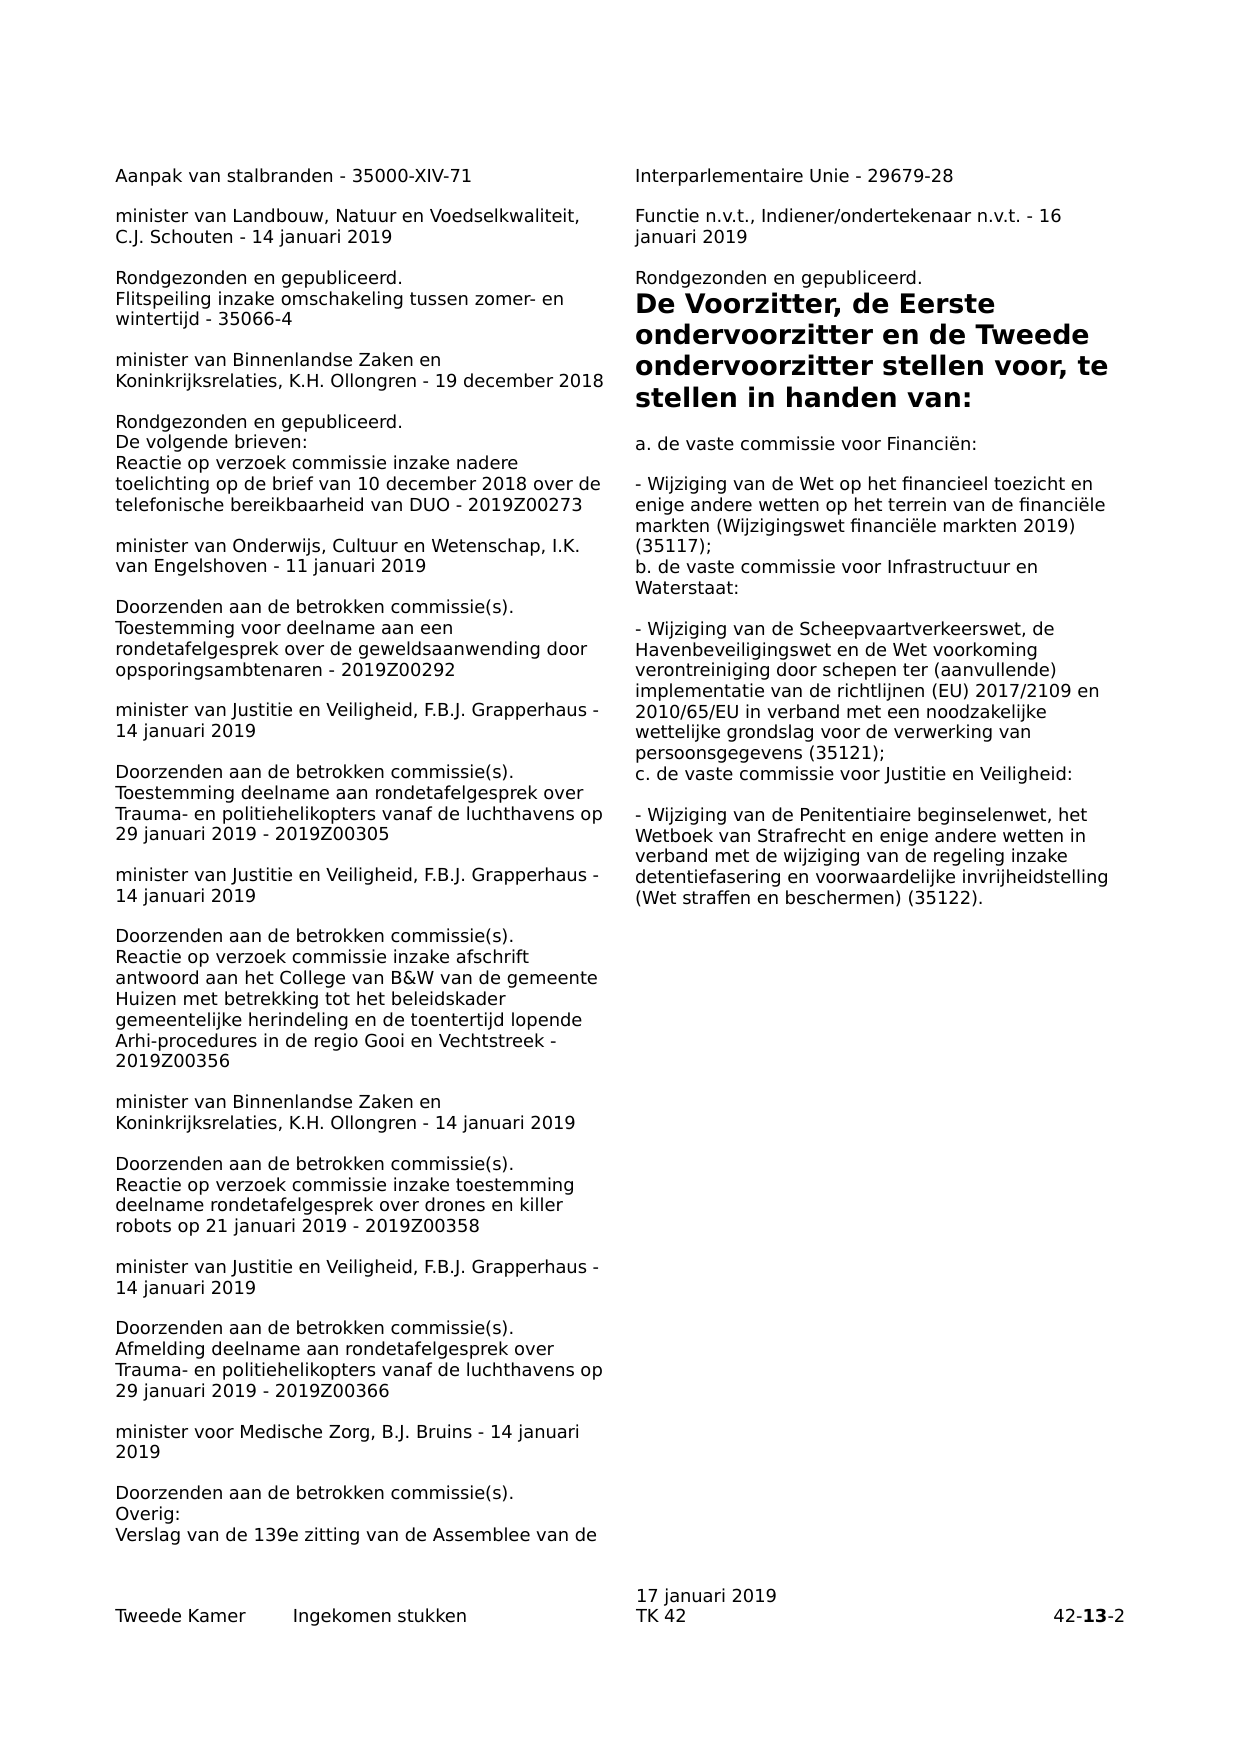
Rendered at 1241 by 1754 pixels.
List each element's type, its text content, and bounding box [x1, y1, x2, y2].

text c. de vaste commissie voor Justitie en Veiligheid: [635, 764, 1125, 785]
text Flitspeiling inzake omschakeling tussen zomer- en wintertijd - 35066-4 [115, 288, 605, 330]
text Toestemming deelname aan rondetafelgesprek over Trauma- en politiehelikopters vanaf de luchthavens op 29 januari 2019 - 2019Z00305 [115, 782, 605, 845]
text Doorzenden aan de betrokken commissie(s). [115, 597, 605, 618]
text Overig: [115, 1504, 605, 1524]
text minister van Justitie en Veiligheid, F.B.J. Grapperhaus - 14 januari 2019 [115, 1257, 605, 1298]
text Reactie op verzoek commissie inzake afschrift antwoord aan het College van B&W van de gemeente Huizen met betrekking tot het beleidskader gemeentelijke herindeling en de toentertijd lopende Arhi-procedures in de regio Gooi en Vechtstreek - 2019Z00356 [115, 947, 605, 1072]
text - Wijziging van de Wet op het financieel toezicht en enige andere wetten op het terrein van de financiële markten (Wijzigingswet financiële markten 2019) (35117); [635, 474, 1125, 557]
text a. de vaste commissie voor Financiën: [635, 433, 1125, 454]
text minister van Onderwijs, Cultuur en Wetenschap, I.K. van Engelshoven - 11 januari 2019 [115, 536, 605, 577]
text Rondgezonden en gepubliceerd. [635, 268, 1125, 288]
text Afmelding deelname aan rondetafelgesprek over Trauma- en politiehelikopters vanaf de luchthavens op 29 januari 2019 - 2019Z00366 [115, 1339, 605, 1401]
text minister van Binnenlandse Zaken en Koninkrijksrelaties, K.H. Ollongren - 14 januari 2019 [115, 1092, 605, 1133]
text Toestemming voor deelname aan een rondetafelgesprek over de geweldsaanwending door opsporingsambtenaren - 2019Z00292 [115, 618, 605, 680]
text - Wijziging van de Penitentiaire beginselenwet, het Wetboek van Strafrecht en enige andere wetten in verband met de wijziging van de regeling inzake detentiefasering en voorwaardelijke invrijheidstelling (Wet straffen en beschermen) (35122). [635, 805, 1125, 908]
text Doorzenden aan de betrokken commissie(s). [115, 926, 605, 947]
text minister van Justitie en Veiligheid, F.B.J. Grapperhaus - 14 januari 2019 [115, 700, 605, 742]
text b. de vaste commissie voor Infrastructuur en Waterstaat: [635, 557, 1125, 599]
text Verslag van de 139e zitting van de Assemblee van de [115, 1524, 605, 1545]
text Reactie op verzoek commissie inzake toestemming deelname rondetafelgesprek over drones en killer robots op 21 januari 2019 - 2019Z00358 [115, 1174, 605, 1237]
text minister van Justitie en Veiligheid, F.B.J. Grapperhaus - 14 januari 2019 [115, 865, 605, 906]
title De Voorzitter, de Eerste ondervoorzitter en de Tweede ondervoorzitter stellen voor, te stellen in handen van: [635, 288, 1125, 413]
text Doorzenden aan de betrokken commissie(s). [115, 1318, 605, 1339]
text Doorzenden aan de betrokken commissie(s). [115, 1153, 605, 1174]
text Interparlementaire Unie - 29679-28 [635, 165, 1125, 186]
text Reactie op verzoek commissie inzake nadere toelichting op de brief van 10 december 2018 over de telefonische bereikbaarheid van DUO - 2019Z00273 [115, 453, 605, 516]
text Rondgezonden en gepubliceerd. [115, 268, 605, 288]
text minister voor Medische Zorg, B.J. Bruins - 14 januari 2019 [115, 1421, 605, 1463]
text Functie n.v.t., Indiener/ondertekenaar n.v.t. - 16 januari 2019 [635, 206, 1125, 248]
text Doorzenden aan de betrokken commissie(s). [115, 762, 605, 782]
text Rondgezonden en gepubliceerd. [115, 411, 605, 432]
text De volgende brieven: [115, 432, 605, 453]
text Aanpak van stalbranden - 35000-XIV-71 [115, 165, 605, 186]
text minister van Landbouw, Natuur en Voedselkwaliteit, C.J. Schouten - 14 januari 2019 [115, 206, 605, 248]
text minister van Binnenlandse Zaken en Koninkrijksrelaties, K.H. Ollongren - 19 december 2018 [115, 350, 605, 391]
text - Wijziging van de Scheepvaartverkeerswet, de Havenbeveiligingswet en de Wet voorkoming verontreiniging door schepen ter (aanvullende) implementatie van de richtlijnen (EU) 2017/2109 en 2010/65/EU in verband met een noodzakelijke wettelijke grondslag voor de verwerking van persoonsgegevens (35121); [635, 619, 1125, 764]
text Doorzenden aan de betrokken commissie(s). [115, 1483, 605, 1504]
